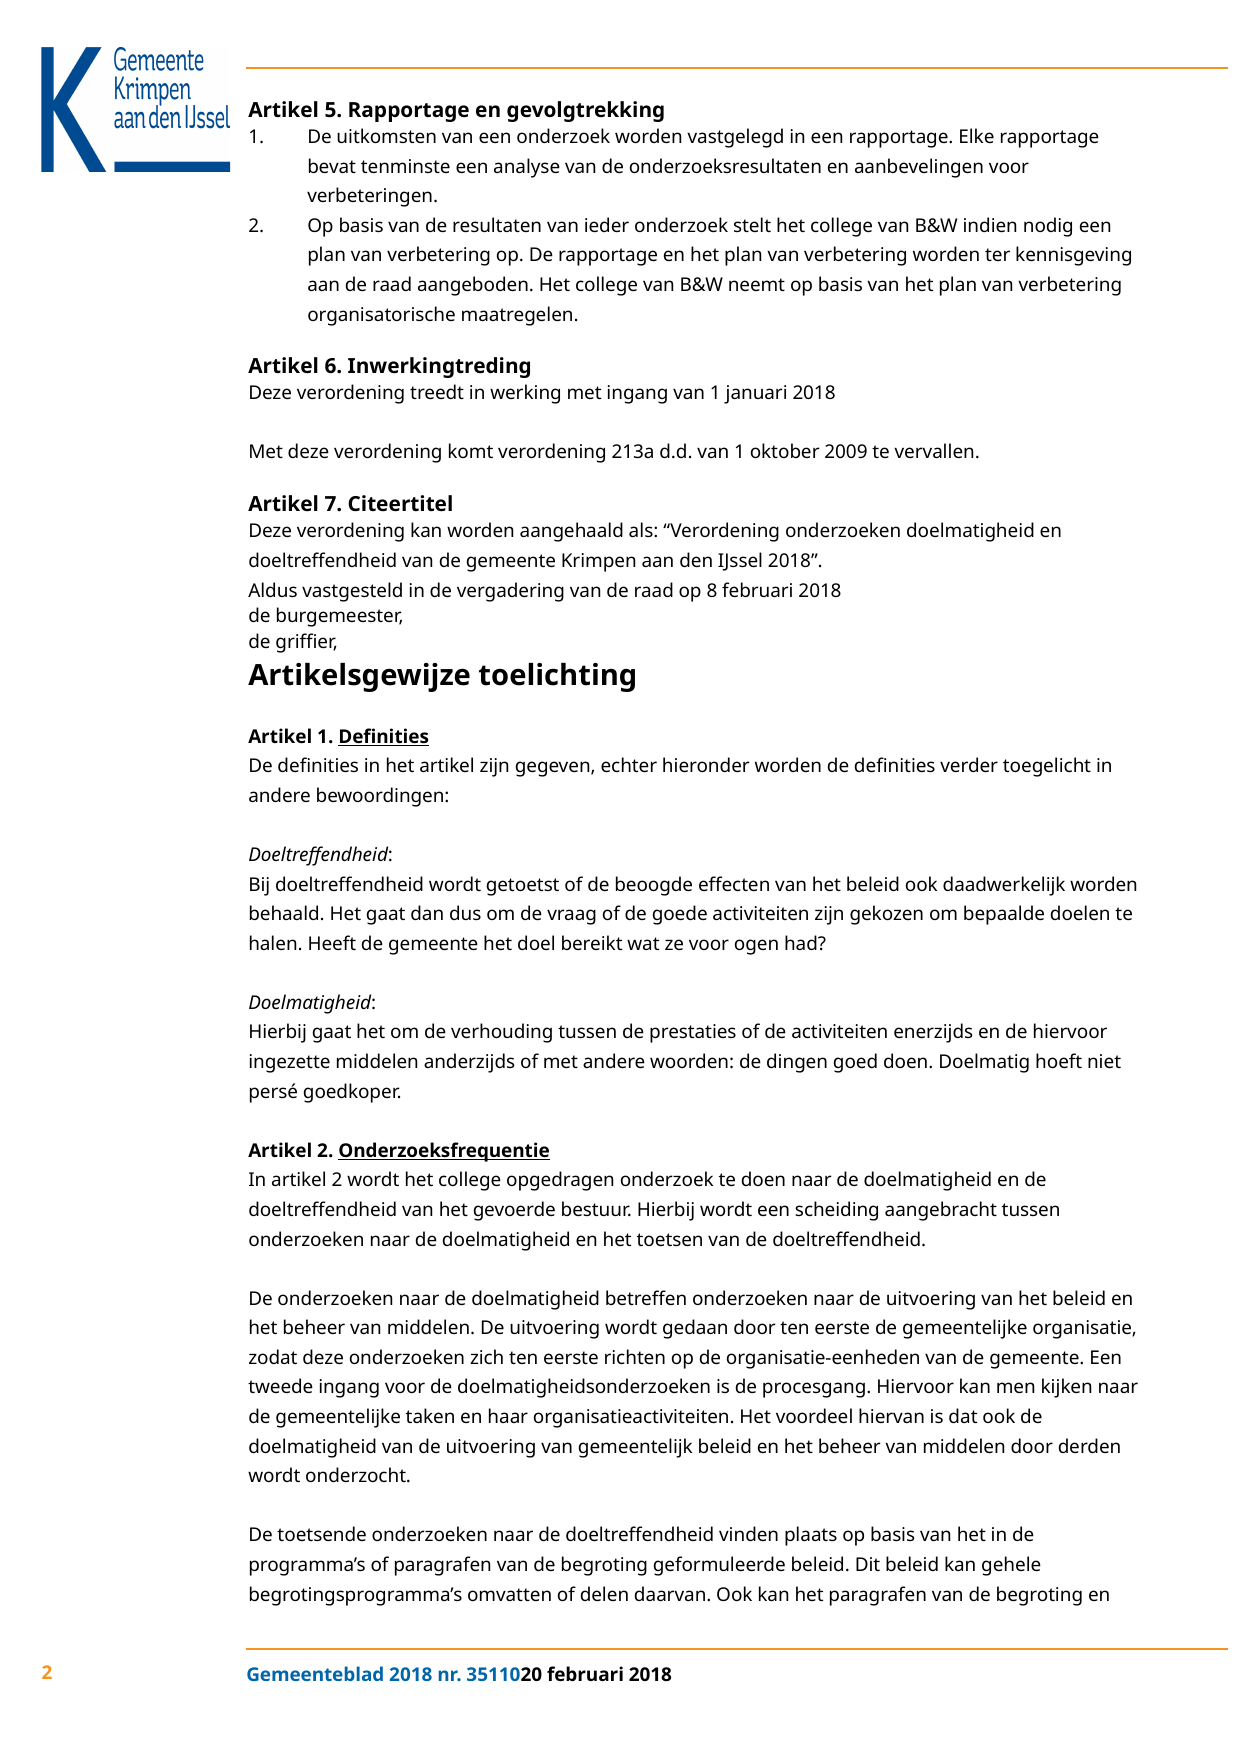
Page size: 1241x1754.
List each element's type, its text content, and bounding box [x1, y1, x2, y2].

text De definities in het artikel zijn gegeven, echter hieronder worden de definities verder toegelicht in andere bewoordingen: [248, 752, 1152, 808]
text Artikel 1. Definities [248, 723, 1152, 748]
text Bij doeltreffendheid wordt getoetst of de beoogde effecten van het beleid ook daadwerkelijk worden behaald. Het gaat dan dus om de vraag of de goede activiteiten zijn gekozen om bepaalde doelen te halen. Heeft de gemeente het doel bereikt wat ze voor ogen had? [248, 871, 1152, 956]
text de burgemeester, [248, 602, 1152, 628]
text Artikel 2. Onderzoeksfrequentie [248, 1137, 1152, 1163]
text Deze verordening kan worden aangehaald als: “Verordening onderzoeken doelmatigheid en doeltreffendheid van de gemeente Krimpen aan den IJssel 2018”. [248, 518, 1152, 573]
picture [41, 47, 231, 172]
text In artikel 2 wordt het college opgedragen onderzoek te doen naar de doelmatigheid en de doeltreffendheid van het gevoerde bestuur. Hierbij wordt een scheiding aangebracht tussen onderzoeken naar de doelmatigheid en het toetsen van de doeltreffendheid. [248, 1167, 1152, 1251]
text Deze verordening treedt in werking met ingang van 1 januari 2018 [248, 379, 1152, 405]
text Artikel 5. Rapportage en gevolgtrekking [248, 95, 1152, 123]
text De toetsende onderzoeken naar de doeltreffendheid vinden plaats op basis van het in de programma’s of paragrafen van de begroting geformuleerde beleid. Dit beleid kan gehele begrotingsprogramma’s omvatten of delen daarvan. Ook kan het paragrafen van de begroting en [248, 1522, 1152, 1606]
list Op basis van de resultaten van ieder onderzoek stelt het college van B&W indien nodig een plan van verbetering op. De rapportage en het plan van verbetering worden ter kennisgeving aan de raad aangeboden. Het college van B&W neemt op basis van het plan van verbetering organisatorische maatregelen. [248, 212, 1152, 326]
text Artikel 7. Citeertitel [248, 489, 1152, 518]
text Hierbij gaat het om de verhouding tussen de prestaties of de activiteiten enerzijds en de hiervoor ingezette middelen anderzijds of met andere woorden: de dingen goed doen. Doelmatig hoeft niet persé goedkoper. [248, 1019, 1152, 1103]
text Artikel 6. Inwerkingtreding [248, 351, 1152, 379]
text Artikelsgewijze toelichting [248, 654, 1152, 694]
text Doelmatigheid: [248, 989, 1152, 1015]
text De onderzoeken naar de doelmatigheid betreffen onderzoeken naar de uitvoering van het beleid en het beheer van middelen. De uitvoering wordt gedaan door ten eerste de gemeentelijke organisatie, zodat deze onderzoeken zich ten eerste richten op de organisatie-eenheden van de gemeente. Een tweede ingang voor de doelmatigheidsonderzoeken is de procesgang. Hiervoor kan men kijken naar de gemeentelijke taken en haar organisatieactiviteiten. Het voordeel hiervan is dat ook de doelmatigheid van de uitvoering van gemeentelijk beleid en het beheer van middelen door derden wordt onderzocht. [248, 1285, 1152, 1488]
text Doeltreffendheid: [248, 841, 1152, 867]
text de griffier, [248, 628, 1152, 654]
text Aldus vastgesteld in de vergadering van de raad op 8 februari 2018 [248, 577, 1152, 602]
text Met deze verordening komt verordening 213a d.d. van 1 oktober 2009 te vervallen. [248, 439, 1152, 464]
list De uitkomsten van een onderzoek worden vastgelegd in een rapportage. Elke rapportage bevat tenminste een analyse van de onderzoeksresultaten en aanbevelingen voor verbeteringen. [248, 123, 1152, 208]
